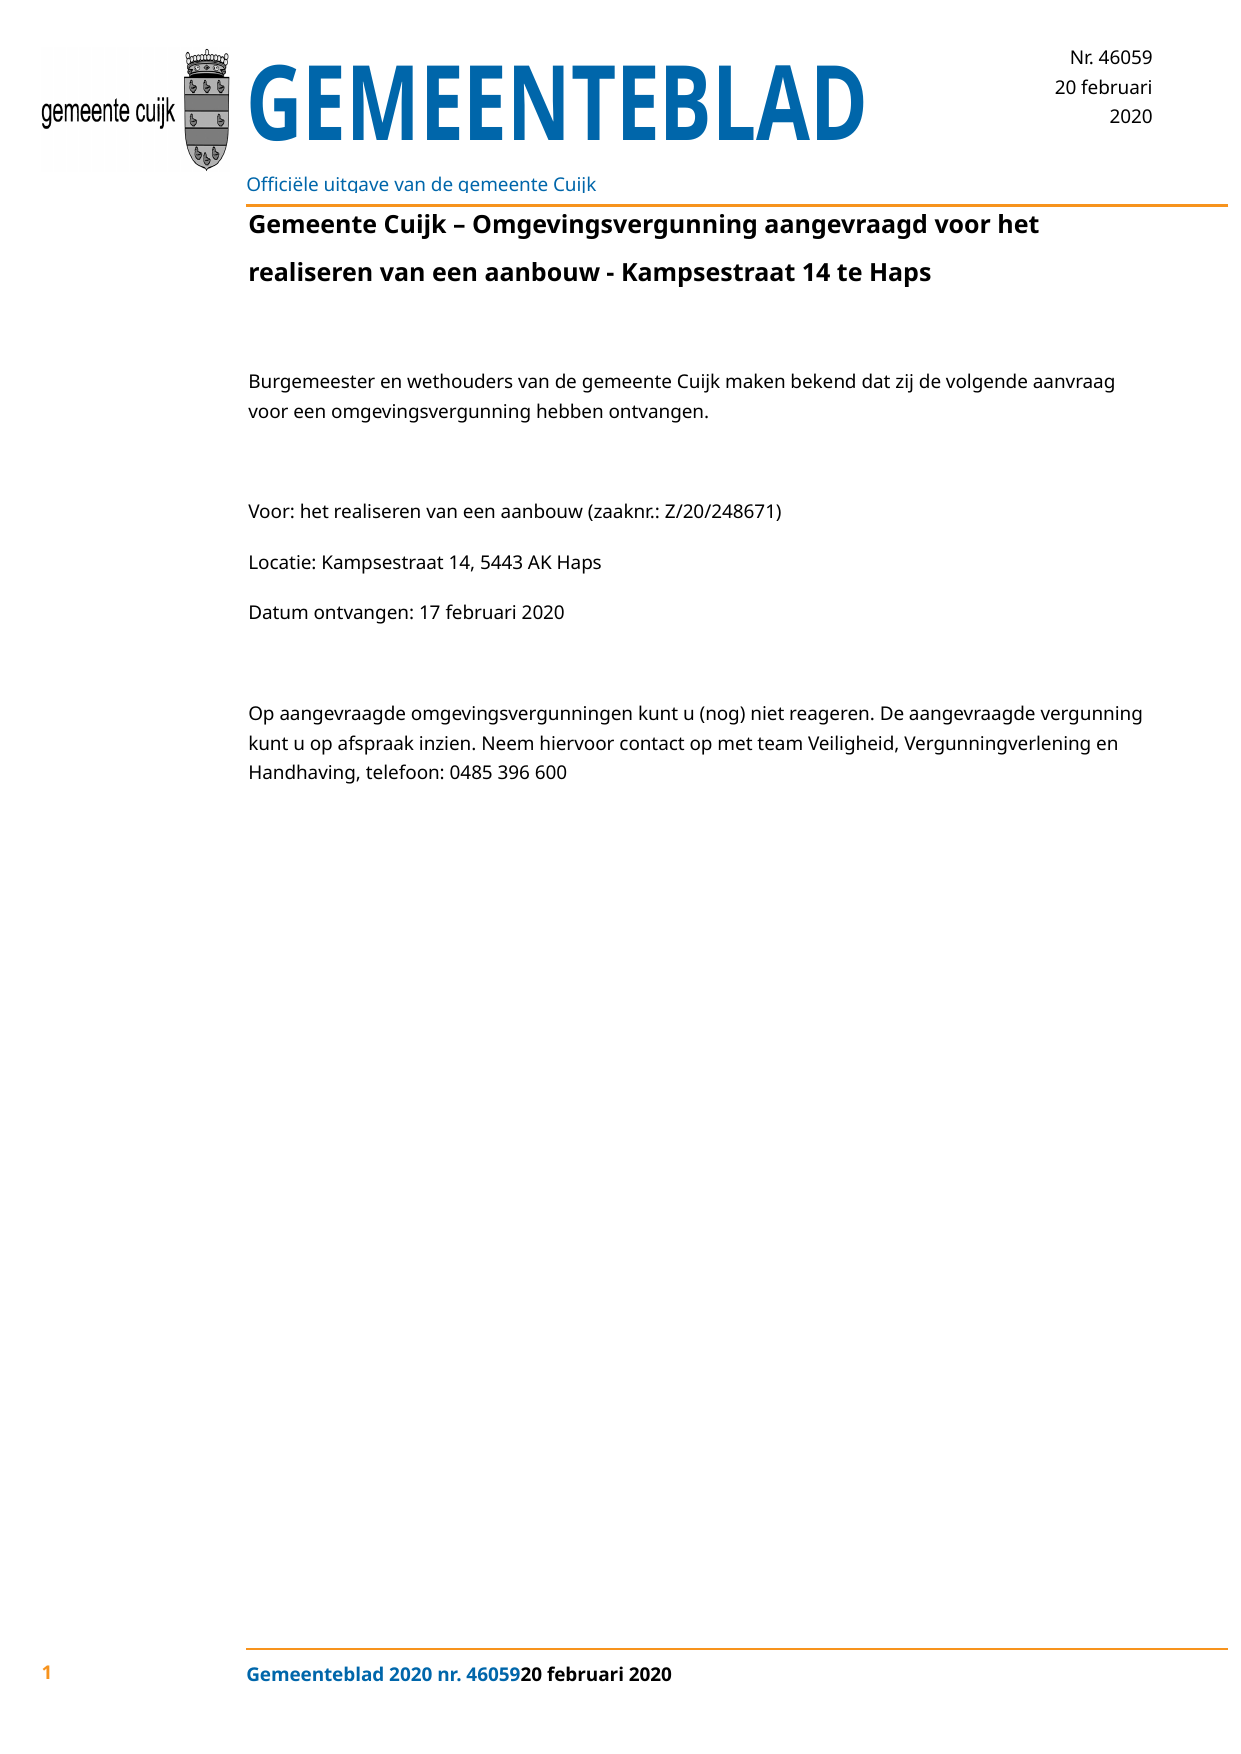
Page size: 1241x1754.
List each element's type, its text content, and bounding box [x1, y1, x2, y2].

text Datum ontvangen: 17 februari 2020 [248, 599, 1152, 625]
text Gemeente Cuijk – Omgevingsvergunning aangevraagd voor het realiseren van een aanbouw - Kampsestraat 14 te Haps [248, 207, 1152, 288]
text Locatie: Kampsestraat 14, 5443 AK Haps [248, 549, 1152, 575]
picture [41, 47, 231, 172]
text Voor: het realiseren van een aanbouw (zaaknr.: Z/20/248671) [248, 499, 1152, 524]
text Op aangevraagde omgevingsvergunningen kunt u (nog) niet reageren. De aangevraagde vergunning kunt u op afspraak inzien. Neem hiervoor contact op met team Veiligheid, Vergunningverlening en Handhaving, telefoon: 0485 396 600 [248, 700, 1152, 785]
text Burgemeester en wethouders van de gemeente Cuijk maken bekend dat zij de volgende aanvraag voor een omgevingsvergunning hebben ontvangen. [248, 368, 1152, 424]
